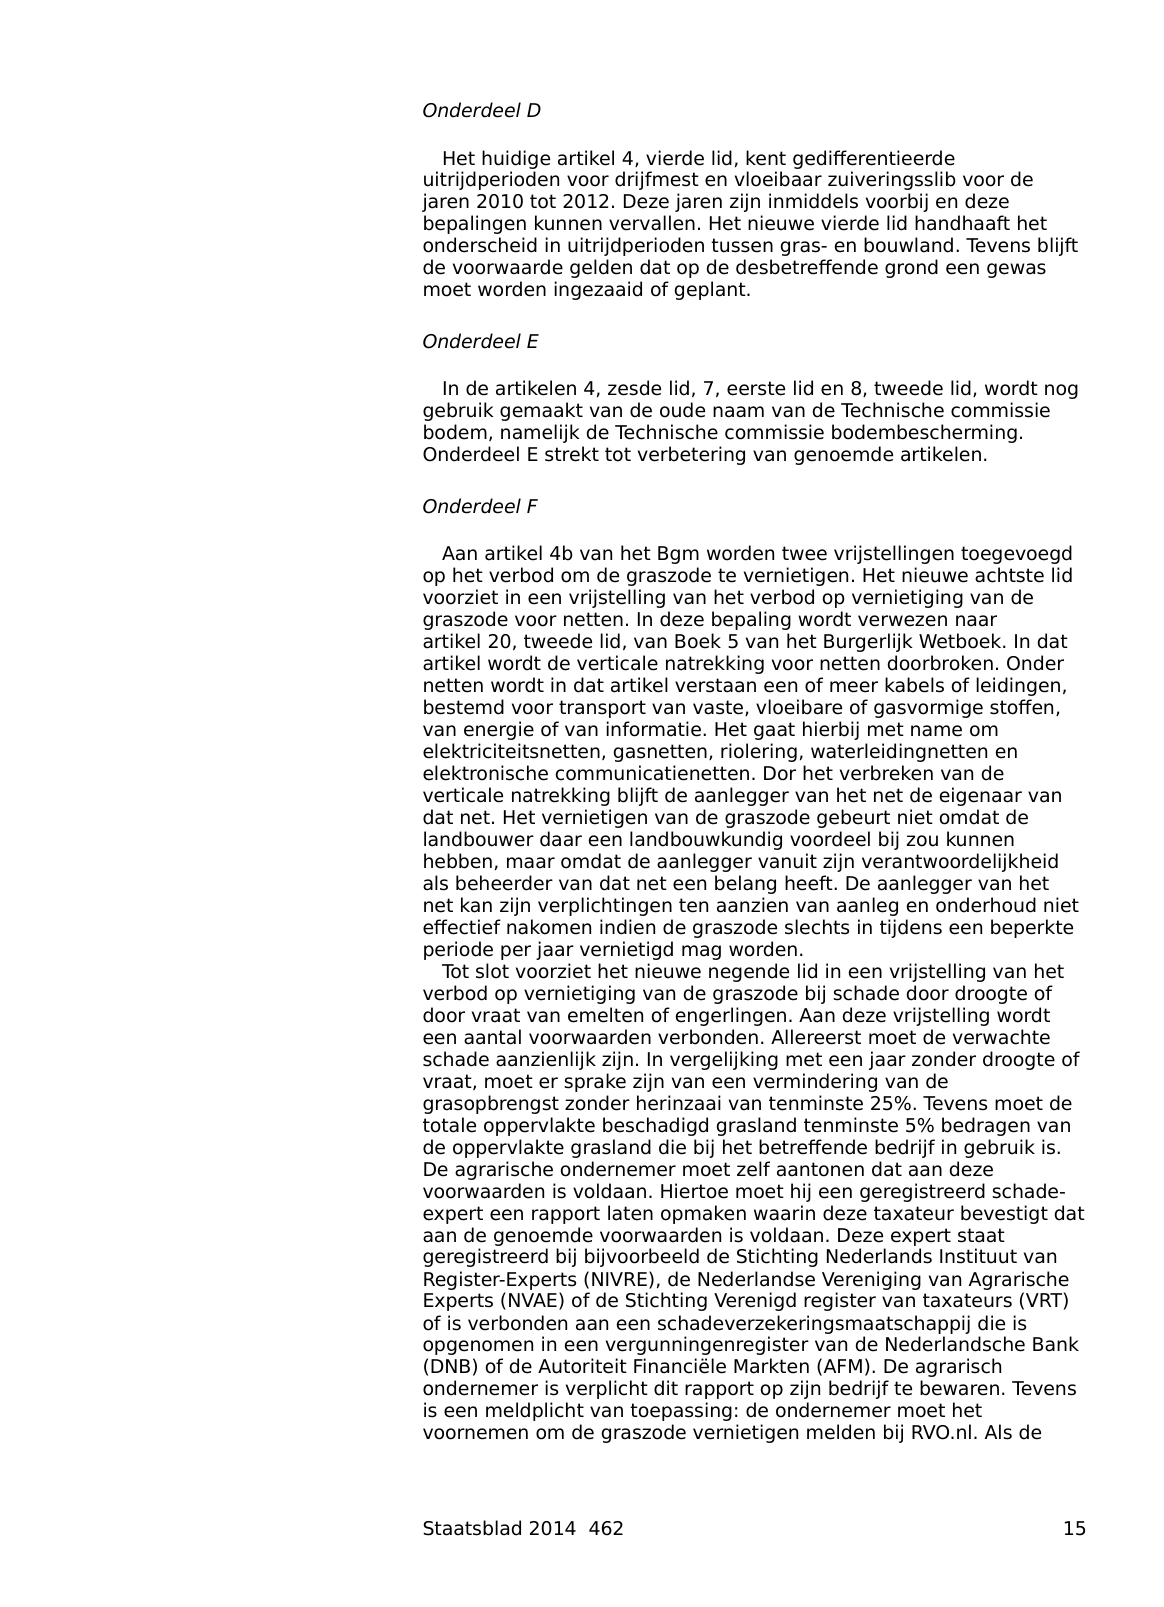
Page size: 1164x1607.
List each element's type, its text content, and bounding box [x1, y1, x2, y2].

text Aan artikel 4b van het Bgm worden twee vrijstellingen toegevoegd op het verbod om de graszode te vernietigen. Het nieuwe achtste lid voorziet in een vrijstelling van het verbod op vernietiging van de graszode voor netten. In deze bepaling wordt verwezen naar artikel 20, tweede lid, van Boek 5 van het Burgerlijk Wetboek. In dat artikel wordt de verticale natrekking voor netten doorbroken. Onder netten wordt in dat artikel verstaan een of meer kabels of leidingen, bestemd voor transport van vaste, vloeibare of gasvormige stoffen, van energie of van informatie. Het gaat hierbij met name om elektriciteitsnetten, gasnetten, riolering, waterleidingnetten en elektronische communicatienetten. Dor het verbreken van de verticale natrekking blijft de aanlegger van het net de eigenaar van dat net. Het vernietigen van de graszode gebeurt niet omdat de landbouwer daar een landbouwkundig voordeel bij zou kunnen hebben, maar omdat de aanlegger vanuit zijn verantwoordelijkheid als beheerder van dat net een belang heeft. De aanlegger van het net kan zijn verplichtingen ten aanzien van aanleg en onderhoud niet effectief nakomen indien de graszode slechts in tijdens een beperkte periode per jaar vernietigd mag worden. [422, 543, 1087, 961]
subtitle Onderdeel D [422, 100, 1087, 122]
subtitle Onderdeel E [422, 331, 1087, 353]
text Tot slot voorziet het nieuwe negende lid in een vrijstelling van het verbod op vernietiging van de graszode bij schade door droogte of door vraat van emelten of engerlingen. Aan deze vrijstelling wordt een aantal voorwaarden verbonden. Allereerst moet de verwachte schade aanzienlijk zijn. In vergelijking met een jaar zonder droogte of vraat, moet er sprake zijn van een vermindering van de grasopbrengst zonder herinzaai van tenminste 25%. Tevens moet de totale oppervlakte beschadigd grasland tenminste 5% bedragen van de oppervlakte grasland die bij het betreffende bedrijf in gebruik is. De agrarische ondernemer moet zelf aantonen dat aan deze voorwaarden is voldaan. Hiertoe moet hij een geregistreerd schade-expert een rapport laten opmaken waarin deze taxateur bevestigt dat aan de genoemde voorwaarden is voldaan. Deze expert staat geregistreerd bij bijvoorbeeld de Stichting Nederlands Instituut van Register-Experts (NIVRE), de Nederlandse Vereniging van Agrarische Experts (NVAE) of de Stichting Verenigd register van taxateurs (VRT) of is verbonden aan een schadeverzekeringsmaatschappij die is opgenomen in een vergunningenregister van de Nederlandsche Bank (DNB) of de Autoriteit Financiële Markten (AFM). De agrarisch ondernemer is verplicht dit rapport op zijn bedrijf te bewaren. Tevens is een meldplicht van toepassing: de ondernemer moet het voornemen om de graszode vernietigen melden bij RVO.nl. Als de [422, 961, 1087, 1444]
text Het huidige artikel 4, vierde lid, kent gedifferentieerde uitrijdperioden voor drijfmest en vloeibaar zuiveringsslib voor de jaren 2010 tot 2012. Deze jaren zijn inmiddels voorbij en deze bepalingen kunnen vervallen. Het nieuwe vierde lid handhaaft het onderscheid in uitrijdperioden tussen gras- en bouwland. Tevens blijft de voorwaarde gelden dat op de desbetreffende grond een gewas moet worden ingezaaid of geplant. [422, 147, 1087, 301]
text In de artikelen 4, zesde lid, 7, eerste lid en 8, tweede lid, wordt nog gebruik gemaakt van de oude naam van de Technische commissie bodem, namelijk de Technische commissie bodembescherming. Onderdeel E strekt tot verbetering van genoemde artikelen. [422, 378, 1087, 466]
subtitle Onderdeel F [422, 496, 1087, 518]
